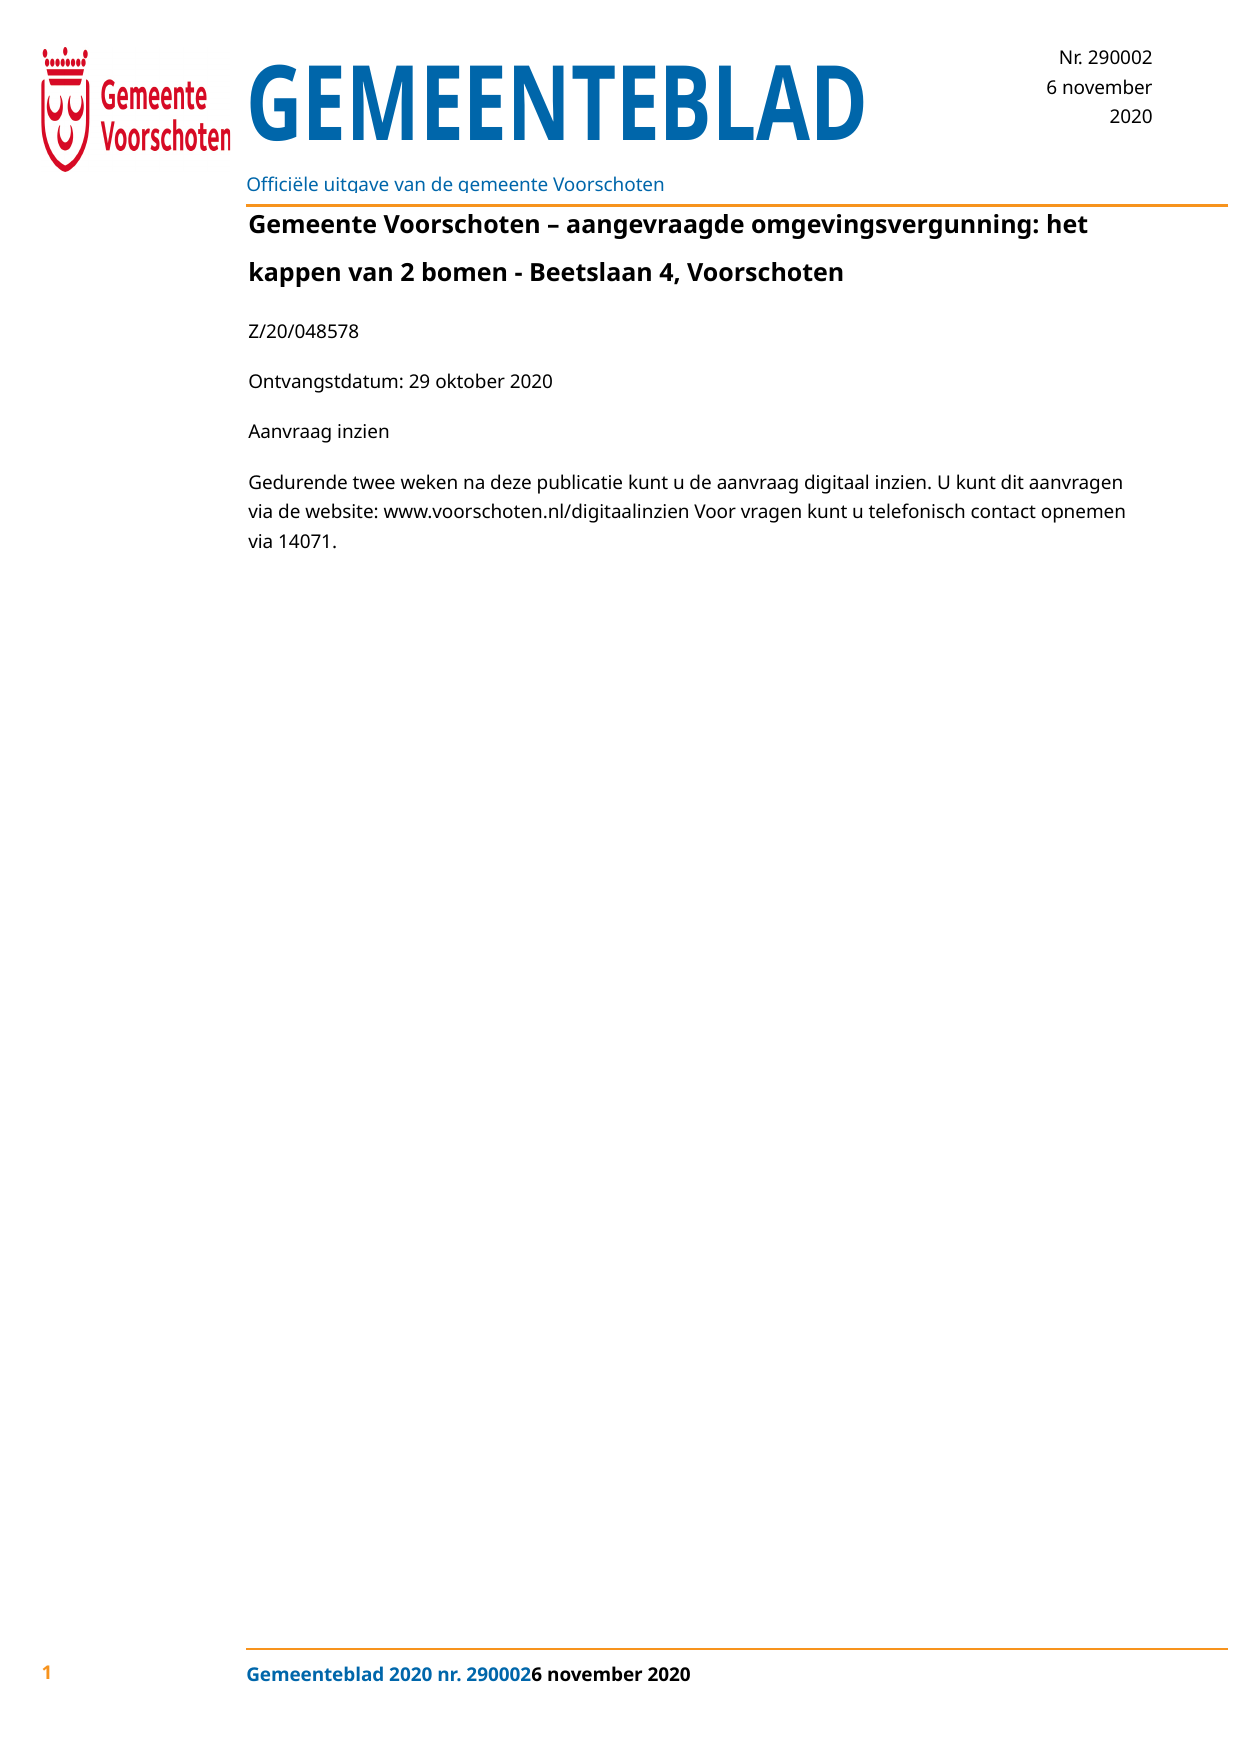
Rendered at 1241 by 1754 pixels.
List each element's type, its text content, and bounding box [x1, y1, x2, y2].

text Ontvangstdatum: 29 oktober 2020 [248, 368, 1152, 394]
text Z/20/048578 [248, 318, 1152, 344]
text Gedurende twee weken na deze publicatie kunt u de aanvraag digitaal inzien. U kunt dit aanvragen via de website: www.voorschoten.nl/digitaalinzien Voor vragen kunt u telefonisch contact opnemen via 14071. [248, 469, 1152, 554]
text Gemeente Voorschoten – aangevraagde omgevingsvergunning: het kappen van 2 bomen - Beetslaan 4, Voorschoten [248, 207, 1152, 288]
picture [41, 47, 231, 172]
text Aanvraag inzien [248, 419, 1152, 444]
